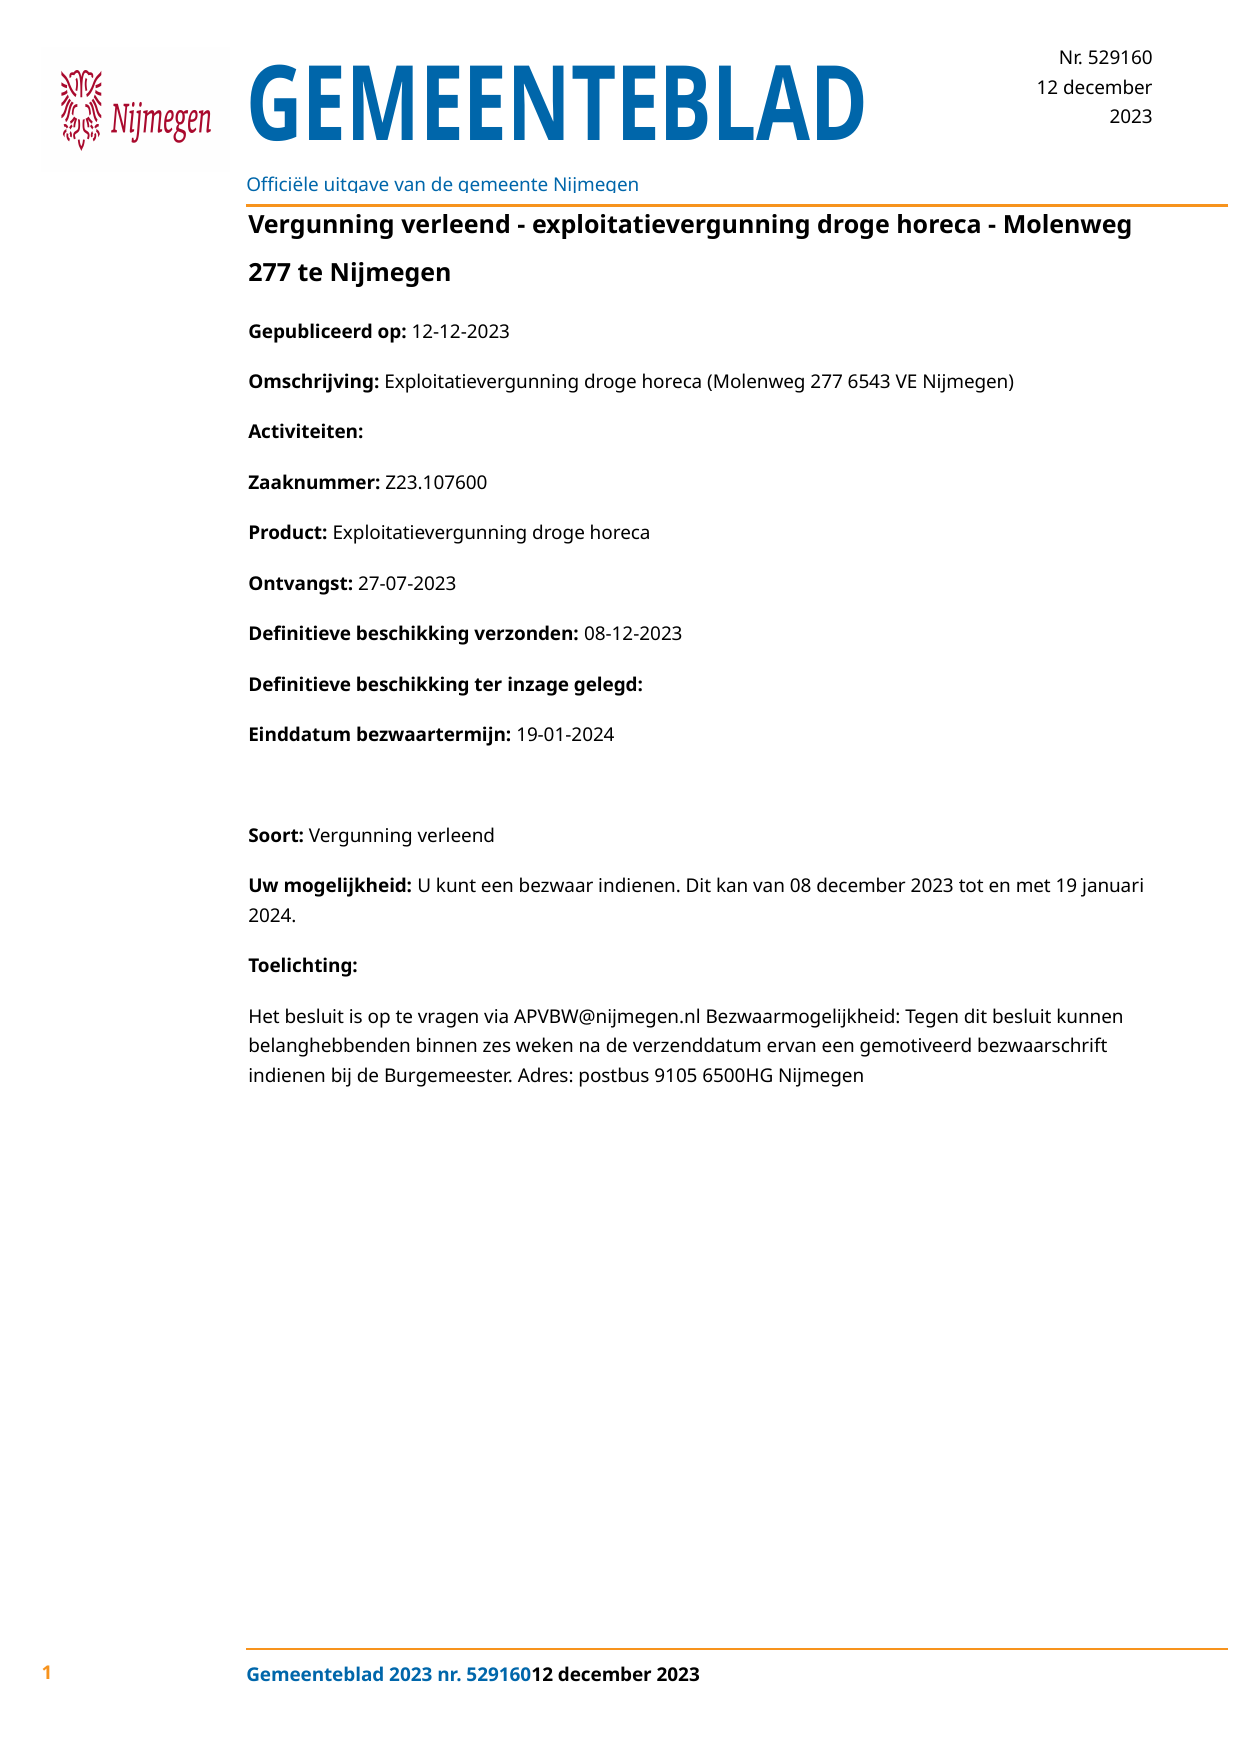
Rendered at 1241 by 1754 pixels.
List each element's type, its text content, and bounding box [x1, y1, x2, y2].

text Toelichting: [248, 952, 1152, 978]
text Definitieve beschikking verzonden: 08-12-2023 [248, 620, 1152, 646]
text Product: Exploitatievergunning droge horeca [248, 519, 1152, 545]
text Omschrijving: Exploitatievergunning droge horeca (Molenweg 277 6543 VE Nijmegen) [248, 368, 1152, 394]
text Zaaknummer: Z23.107600 [248, 469, 1152, 495]
text Einddatum bezwaartermijn: 19-01-2024 [248, 721, 1152, 747]
picture [41, 47, 231, 172]
text Vergunning verleend - exploitatievergunning droge horeca - Molenweg 277 te Nijmegen [248, 207, 1152, 288]
text Uw mogelijkheid: U kunt een bezwaar indienen. Dit kan van 08 december 2023 tot en met 19 januari 2024. [248, 872, 1152, 928]
text Het besluit is op te vragen via APVBW@nijmegen.nl Bezwaarmogelijkheid: Tegen dit besluit kunnen belanghebbenden binnen zes weken na de verzenddatum ervan een gemotiveerd bezwaarschrift indienen bij de Burgemeester. Adres: postbus 9105 6500HG Nijmegen [248, 1003, 1152, 1088]
text Definitieve beschikking ter inzage gelegd: [248, 671, 1152, 697]
text Activiteiten: [248, 419, 1152, 444]
text Gepubliceerd op: 12-12-2023 [248, 318, 1152, 344]
text Soort: Vergunning verleend [248, 822, 1152, 848]
text Ontvangst: 27-07-2023 [248, 570, 1152, 596]
